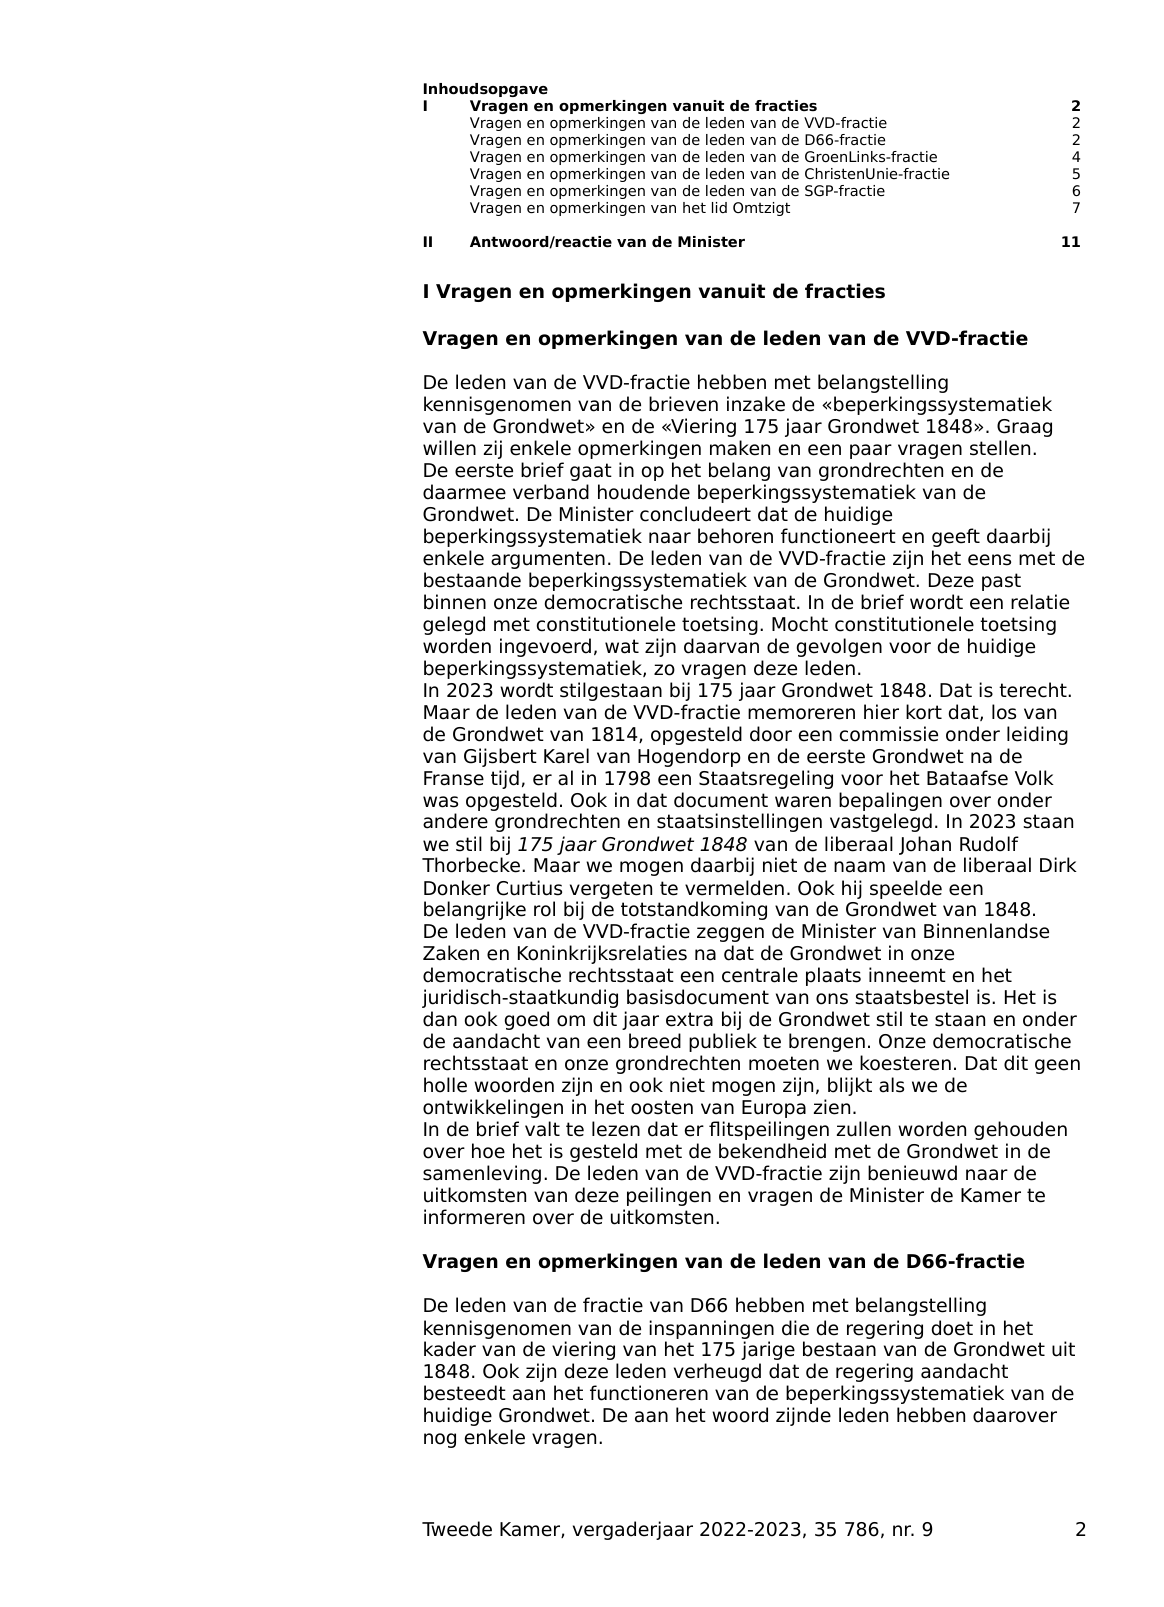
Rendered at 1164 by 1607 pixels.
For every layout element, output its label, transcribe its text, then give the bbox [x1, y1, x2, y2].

table_cell [422, 149, 463, 166]
text De eerste brief gaat in op het belang van grondrechten en de daarmee verband houdende beperkingssystematiek van de Grondwet. De Minister concludeert dat de huidige beperkingssystematiek naar behoren functioneert en geeft daarbij enkele argumenten. De leden van de VVD-fractie zijn het eens met de bestaande beperkingssystematiek van de Grondwet. Deze past binnen onze democratische rechtsstaat. In de brief wordt een relatie gelegd met constitutionele toetsing. Mocht constitutionele toetsing worden ingevoerd, wat zijn daarvan de gevolgen voor de huidige beperkingssystematiek, zo vragen deze leden. [422, 460, 1087, 679]
table_cell 4 [1028, 149, 1087, 166]
table_cell [422, 115, 463, 132]
table_cell [464, 217, 1027, 234]
text De leden van de fractie van D66 hebben met belangstelling kennisgenomen van de inspanningen die de regering doet in het kader van de viering van het 175 jarige bestaan van de Grondwet uit 1848. Ook zijn deze leden verheugd dat de regering aandacht besteedt aan het functioneren van de beperkingssystematiek van de huidige Grondwet. De aan het woord zijnde leden hebben daarover nog enkele vragen. [422, 1295, 1087, 1449]
table_cell [422, 166, 463, 183]
table_cell Vragen en opmerkingen van het lid Omtzigt [464, 200, 1027, 217]
table_cell 6 [1028, 183, 1087, 200]
table_cell [422, 132, 463, 149]
table_cell Vragen en opmerkingen van de leden van de D66-fractie [464, 132, 1027, 149]
table_cell [422, 183, 463, 200]
table_cell [422, 217, 463, 234]
subtitle I Vragen en opmerkingen vanuit de fracties [422, 281, 1087, 303]
text De leden van de VVD-fractie zeggen de Minister van Binnenlandse Zaken en Koninkrijksrelaties na dat de Grondwet in onze democratische rechtsstaat een centrale plaats inneemt en het juridisch-staatkundig basisdocument van ons staatsbestel is. Het is dan ook goed om dit jaar extra bij de Grondwet stil te staan en onder de aandacht van een breed publiek te brengen. Onze democratische rechtsstaat en onze grondrechten moeten we koesteren. Dat dit geen holle woorden zijn en ook niet mogen zijn, blijkt als we de ontwikkelingen in het oosten van Europa zien. [422, 921, 1087, 1119]
table_cell II [422, 234, 463, 251]
table_cell Vragen en opmerkingen van de leden van de GroenLinks-fractie [464, 149, 1027, 166]
table_cell I [422, 98, 463, 115]
table_cell Vragen en opmerkingen van de leden van de SGP-fractie [464, 183, 1027, 200]
table_cell 2 [1028, 115, 1087, 132]
text In de brief valt te lezen dat er flitspeilingen zullen worden gehouden over hoe het is gesteld met de bekendheid met de Grondwet in de samenleving. De leden van de VVD-fractie zijn benieuwd naar de uitkomsten van deze peilingen en vragen de Minister de Kamer te informeren over de uitkomsten. [422, 1119, 1087, 1229]
table_cell [422, 200, 463, 217]
table_cell [1028, 217, 1087, 234]
table_cell 11 [1028, 234, 1087, 251]
table_header Inhoudsopgave [422, 81, 1087, 98]
table_cell 5 [1028, 166, 1087, 183]
table_cell Vragen en opmerkingen van de leden van de VVD-fractie [464, 115, 1027, 132]
table_cell Antwoord/reactie van de Minister [464, 234, 1027, 251]
text In 2023 wordt stilgestaan bij 175 jaar Grondwet 1848. Dat is terecht. Maar de leden van de VVD-fractie memoreren hier kort dat, los van de Grondwet van 1814, opgesteld door een commissie onder leiding van Gijsbert Karel van Hogendorp en de eerste Grondwet na de Franse tijd, er al in 1798 een Staatsregeling voor het Bataafse Volk was opgesteld. Ook in dat document waren bepalingen over onder andere grondrechten en staatsinstellingen vastgelegd. In 2023 staan we stil bij 175 jaar Grondwet 1848 van de liberaal Johan Rudolf Thorbecke. Maar we mogen daarbij niet de naam van de liberaal Dirk Donker Curtius vergeten te vermelden. Ook hij speelde een belangrijke rol bij de totstandkoming van de Grondwet van 1848. [422, 679, 1087, 921]
table_cell 2 [1028, 132, 1087, 149]
table_cell Vragen en opmerkingen van de leden van de ChristenUnie-fractie [464, 166, 1027, 183]
subtitle Vragen en opmerkingen van de leden van de VVD-fractie [422, 328, 1087, 350]
table_cell 7 [1028, 200, 1087, 217]
text De leden van de VVD-fractie hebben met belangstelling kennisgenomen van de brieven inzake de «beperkingssystematiek van de Grondwet» en de «Viering 175 jaar Grondwet 1848». Graag willen zij enkele opmerkingen maken en een paar vragen stellen. [422, 372, 1087, 460]
table_cell Vragen en opmerkingen vanuit de fracties [464, 98, 1027, 115]
table_cell 2 [1028, 98, 1087, 115]
subtitle Vragen en opmerkingen van de leden van de D66-fractie [422, 1251, 1087, 1273]
